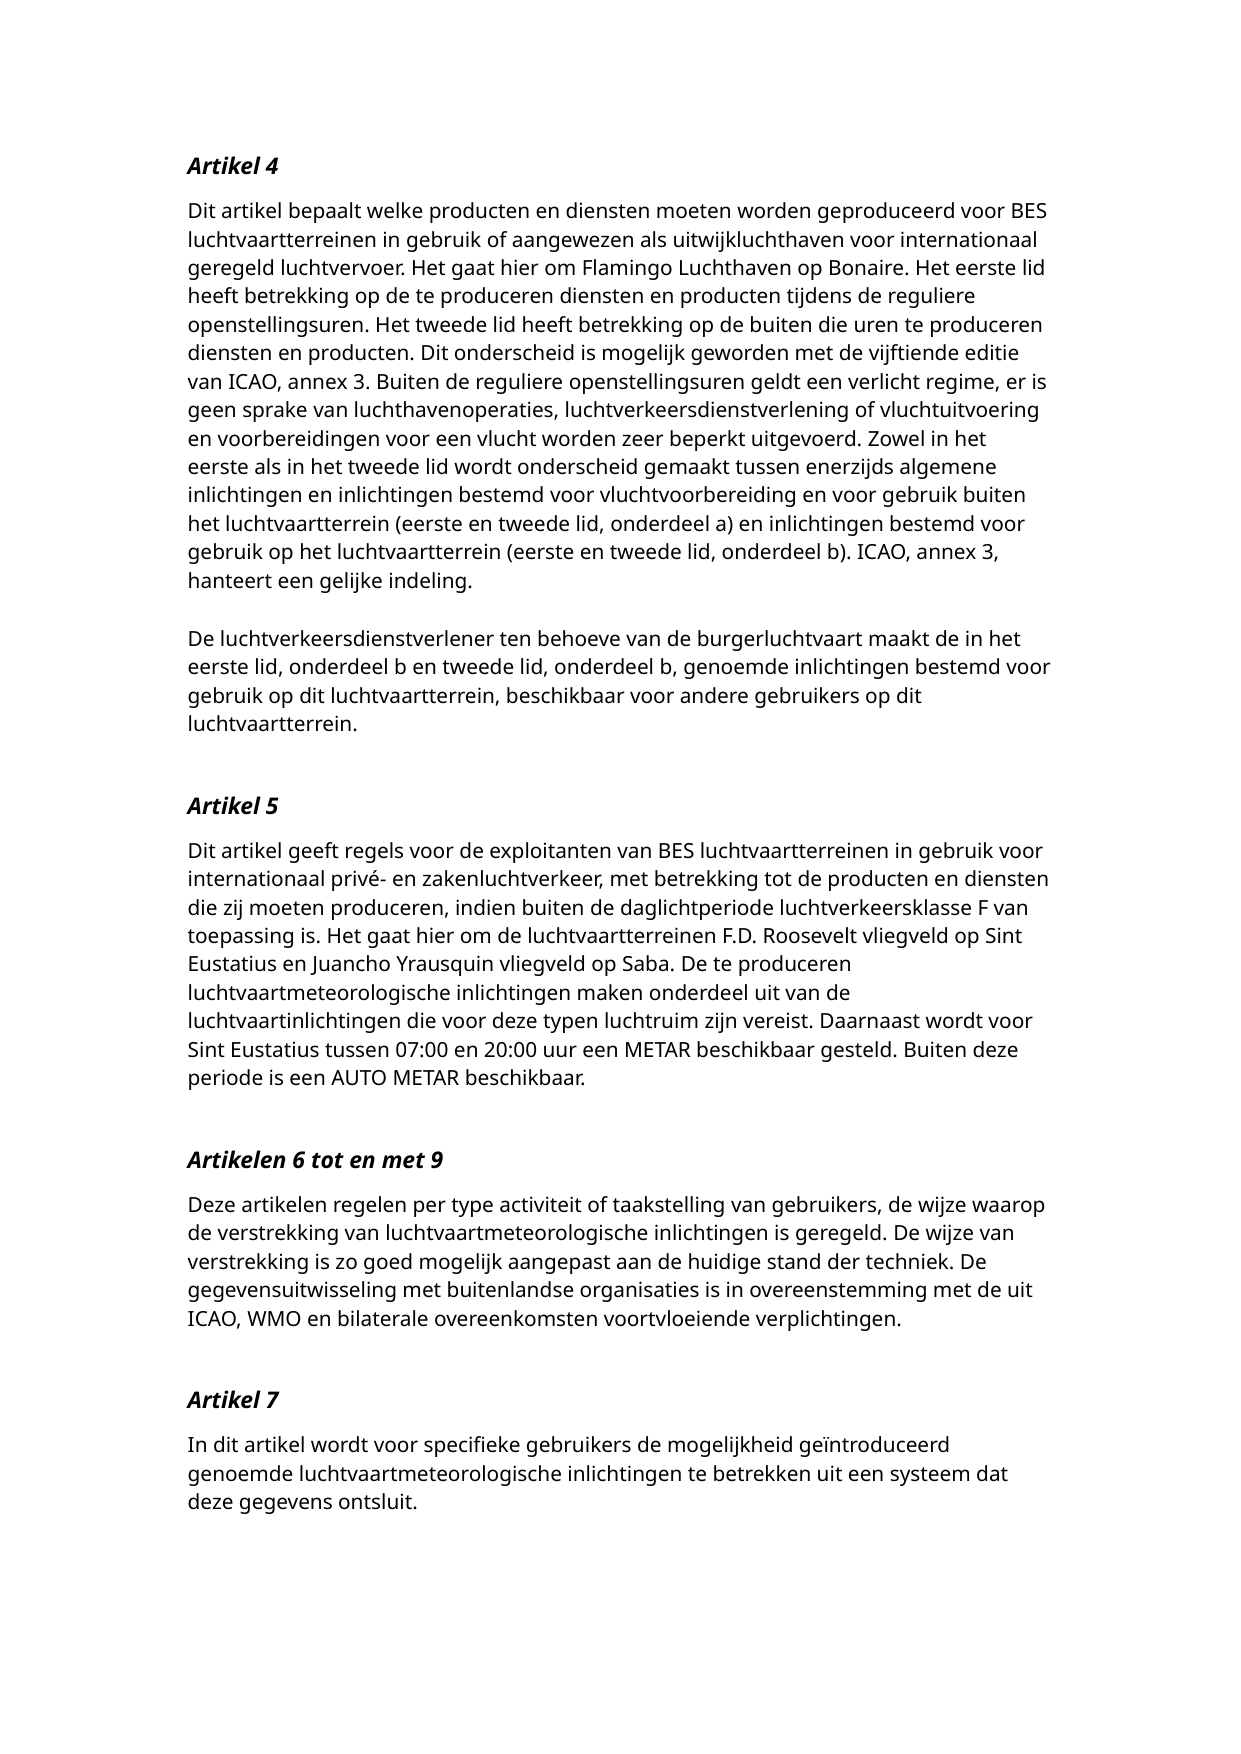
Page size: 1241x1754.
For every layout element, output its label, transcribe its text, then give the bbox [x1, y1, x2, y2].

text In dit artikel wordt voor specifieke gebruikers de mogelijkheid geïntroduceerd genoemde luchtvaartmeteorologische inlichtingen te betrekken uit een systeem dat deze gegevens ontsluit. [187, 1430, 1053, 1516]
text Dit artikel bepaalt welke producten en diensten moeten worden geproduceerd voor BES luchtvaartterreinen in gebruik of aangewezen als uitwijkluchthaven voor internationaal geregeld luchtvervoer. Het gaat hier om Flamingo Luchthaven op Bonaire. Het eerste lid heeft betrekking op de te produceren diensten en producten tijdens de reguliere openstellingsuren. Het tweede lid heeft betrekking op de buiten die uren te produceren diensten en producten. Dit onderscheid is mogelijk geworden met de vijftiende editie van ICAO, annex 3. Buiten de reguliere openstellingsuren geldt een verlicht regime, er is geen sprake van luchthavenoperaties, luchtverkeersdienstverlening of vluchtuitvoering en voorbereidingen voor een vlucht worden zeer beperkt uitgevoerd. Zowel in het eerste als in het tweede lid wordt onderscheid gemaakt tussen enerzijds algemene inlichtingen en inlichtingen bestemd voor vluchtvoorbereiding en voor gebruik buiten het luchtvaartterrein (eerste en tweede lid, onderdeel a) en inlichtingen bestemd voor gebruik op het luchtvaartterrein (eerste en tweede lid, onderdeel b). ICAO, annex 3, hanteert een gelijke indeling. [187, 196, 1053, 594]
subtitle Artikel 5 [187, 789, 1053, 821]
subtitle Artikel 7 [187, 1384, 1053, 1415]
subtitle Artikel 4 [187, 150, 1053, 181]
text Dit artikel geeft regels voor de exploitanten van BES luchtvaartterreinen in gebruik voor internationaal privé- en zakenluchtverkeer, met betrekking tot de producten en diensten die zij moeten produceren, indien buiten de daglichtperiode luchtverkeersklasse F van toepassing is. Het gaat hier om de luchtvaartterreinen F.D. Roosevelt vliegveld op Sint Eustatius en Juancho Yrausquin vliegveld op Saba. De te produceren luchtvaartmeteorologische inlichtingen maken onderdeel uit van de luchtvaartinlichtingen die voor deze typen luchtruim zijn vereist. Daarnaast wordt voor Sint Eustatius tussen 07:00 en 20:00 uur een METAR beschikbaar gesteld. Buiten deze periode is een AUTO METAR beschikbaar. [187, 836, 1053, 1092]
text De luchtverkeersdienstverlener ten behoeve van de burgerluchtvaart maakt de in het eerste lid, onderdeel b en tweede lid, onderdeel b, genoemde inlichtingen bestemd voor gebruik op dit luchtvaartterrein, beschikbaar voor andere gebruikers op dit luchtvaartterrein. [187, 624, 1053, 738]
text Deze artikelen regelen per type activiteit of taakstelling van gebruikers, de wijze waarop de verstrekking van luchtvaartmeteorologische inlichtingen is geregeld. De wijze van verstrekking is zo goed mogelijk aangepast aan de huidige stand der techniek. De gegevensuitwisseling met buitenlandse organisaties is in overeenstemming met de uit ICAO, WMO en bilaterale overeenkomsten voortvloeiende verplichtingen. [187, 1190, 1053, 1332]
subtitle Artikelen 6 tot en met 9 [187, 1144, 1053, 1175]
